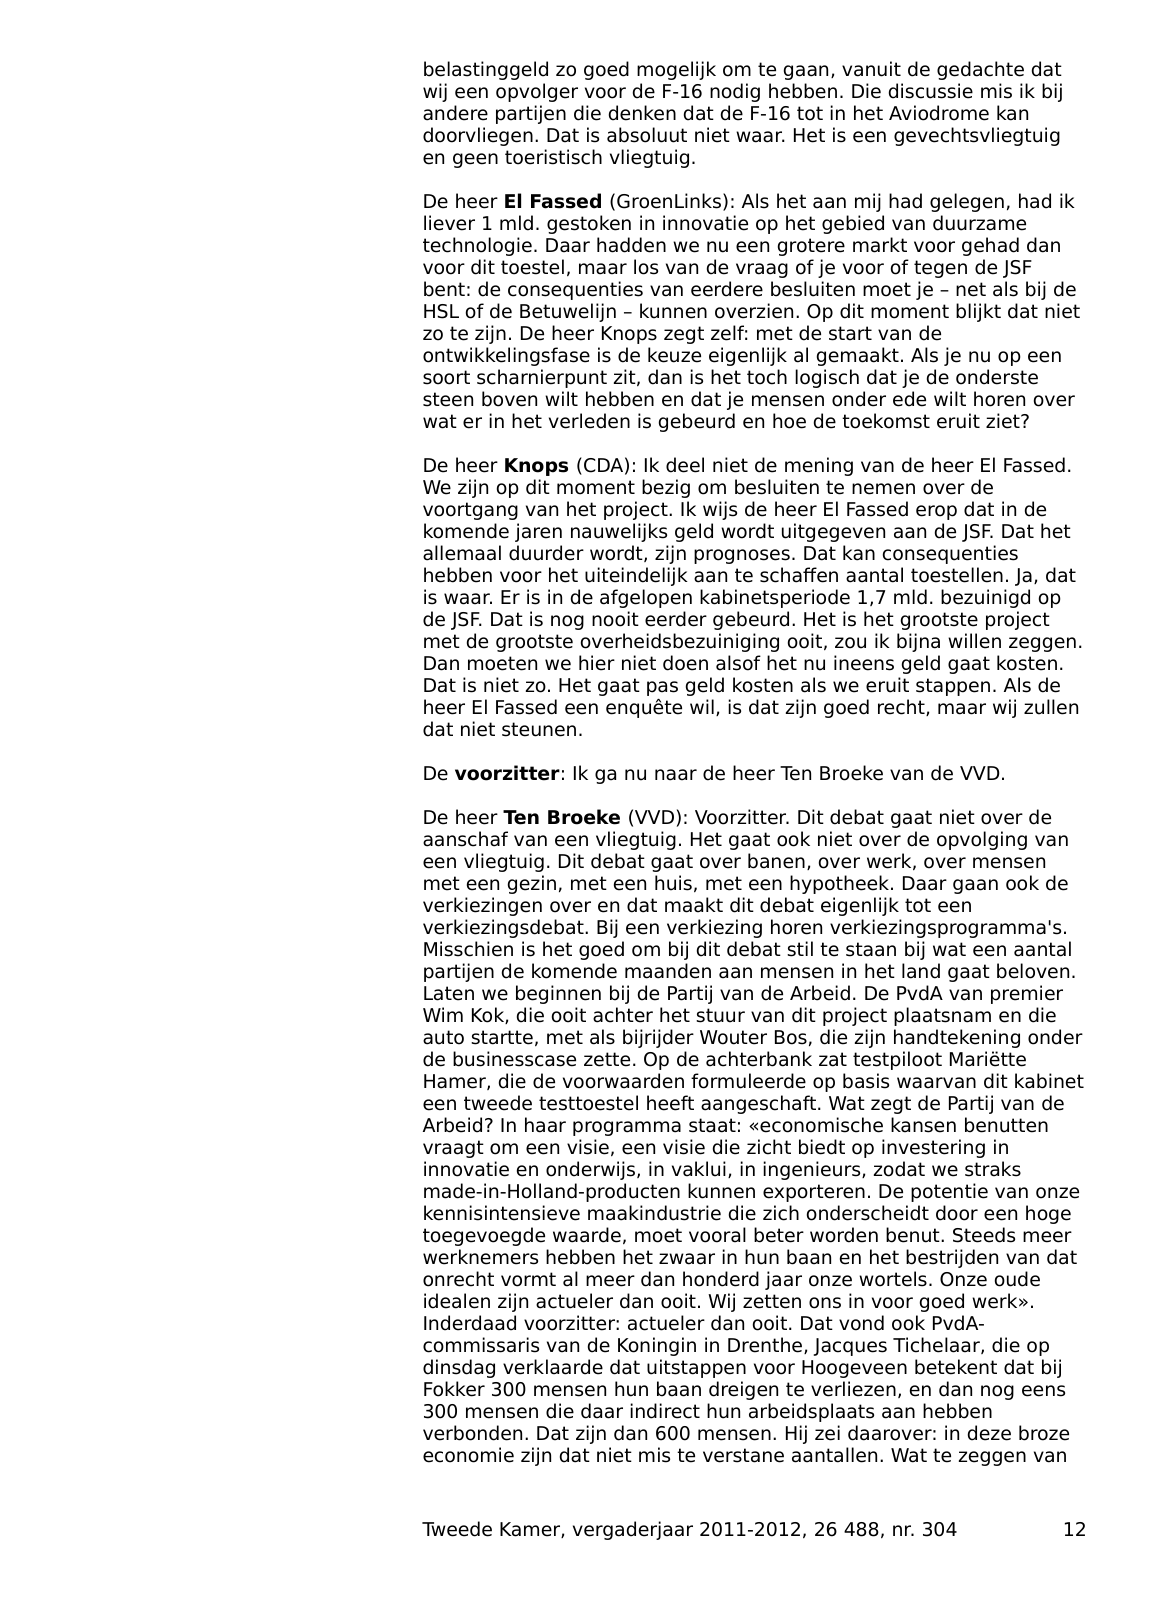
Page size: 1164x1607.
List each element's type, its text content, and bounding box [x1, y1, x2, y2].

text De heer Knops (CDA): Ik deel niet de mening van de heer El Fassed. We zijn op dit moment bezig om besluiten te nemen over de voortgang van het project. Ik wijs de heer El Fassed erop dat in de komende jaren nauwelijks geld wordt uitgegeven aan de JSF. Dat het allemaal duurder wordt, zijn prognoses. Dat kan consequenties hebben voor het uiteindelijk aan te schaffen aantal toestellen. Ja, dat is waar. Er is in de afgelopen kabinetsperiode 1,7 mld. bezuinigd op de JSF. Dat is nog nooit eerder gebeurd. Het is het grootste project met de grootste overheidsbezuiniging ooit, zou ik bijna willen zeggen. Dan moeten we hier niet doen alsof het nu ineens geld gaat kosten. Dat is niet zo. Het gaat pas geld kosten als we eruit stappen. Als de heer El Fassed een enquête wil, is dat zijn goed recht, maar wij zullen dat niet steunen. [422, 455, 1087, 741]
text belastinggeld zo goed mogelijk om te gaan, vanuit de gedachte dat wij een opvolger voor de F-16 nodig hebben. Die discussie mis ik bij andere partijen die denken dat de F-16 tot in het Aviodrome kan doorvliegen. Dat is absoluut niet waar. Het is een gevechtsvliegtuig en geen toeristisch vliegtuig. [422, 59, 1087, 169]
text De voorzitter: Ik ga nu naar de heer Ten Broeke van de VVD. [422, 763, 1087, 785]
text Inderdaad voorzitter: actueler dan ooit. Dat vond ook PvdA-commissaris van de Koningin in Drenthe, Jacques Tichelaar, die op dinsdag verklaarde dat uitstappen voor Hoogeveen betekent dat bij Fokker 300 mensen hun baan dreigen te verliezen, en dan nog eens 300 mensen die daar indirect hun arbeidsplaats aan hebben verbonden. Dat zijn dan 600 mensen. Hij zei daarover: in deze broze economie zijn dat niet mis te verstane aantallen. Wat te zeggen van [422, 1313, 1087, 1467]
text De heer El Fassed (GroenLinks): Als het aan mij had gelegen, had ik liever 1 mld. gestoken in innovatie op het gebied van duurzame technologie. Daar hadden we nu een grotere markt voor gehad dan voor dit toestel, maar los van de vraag of je voor of tegen de JSF bent: de consequenties van eerdere besluiten moet je – net als bij de HSL of de Betuwelijn – kunnen overzien. Op dit moment blijkt dat niet zo te zijn. De heer Knops zegt zelf: met de start van de ontwikkelingsfase is de keuze eigenlijk al gemaakt. Als je nu op een soort scharnierpunt zit, dan is het toch logisch dat je de onderste steen boven wilt hebben en dat je mensen onder ede wilt horen over wat er in het verleden is gebeurd en hoe de toekomst eruit ziet? [422, 191, 1087, 433]
text De heer Ten Broeke (VVD): Voorzitter. Dit debat gaat niet over de aanschaf van een vliegtuig. Het gaat ook niet over de opvolging van een vliegtuig. Dit debat gaat over banen, over werk, over mensen met een gezin, met een huis, met een hypotheek. Daar gaan ook de verkiezingen over en dat maakt dit debat eigenlijk tot een verkiezingsdebat. Bij een verkiezing horen verkiezingsprogramma's. Misschien is het goed om bij dit debat stil te staan bij wat een aantal partijen de komende maanden aan mensen in het land gaat beloven. Laten we beginnen bij de Partij van de Arbeid. De PvdA van premier Wim Kok, die ooit achter het stuur van dit project plaatsnam en die auto startte, met als bijrijder Wouter Bos, die zijn handtekening onder de businesscase zette. Op de achterbank zat testpiloot Mariëtte Hamer, die de voorwaarden formuleerde op basis waarvan dit kabinet een tweede testtoestel heeft aangeschaft. Wat zegt de Partij van de Arbeid? In haar programma staat: «economische kansen benutten vraagt om een visie, een visie die zicht biedt op investering in innovatie en onderwijs, in vaklui, in ingenieurs, zodat we straks made-in-Holland-producten kunnen exporteren. De potentie van onze kennisintensieve maakindustrie die zich onderscheidt door een hoge toegevoegde waarde, moet vooral beter worden benut. Steeds meer werknemers hebben het zwaar in hun baan en het bestrijden van dat onrecht vormt al meer dan honderd jaar onze wortels. Onze oude idealen zijn actueler dan ooit. Wij zetten ons in voor goed werk». [422, 807, 1087, 1313]
